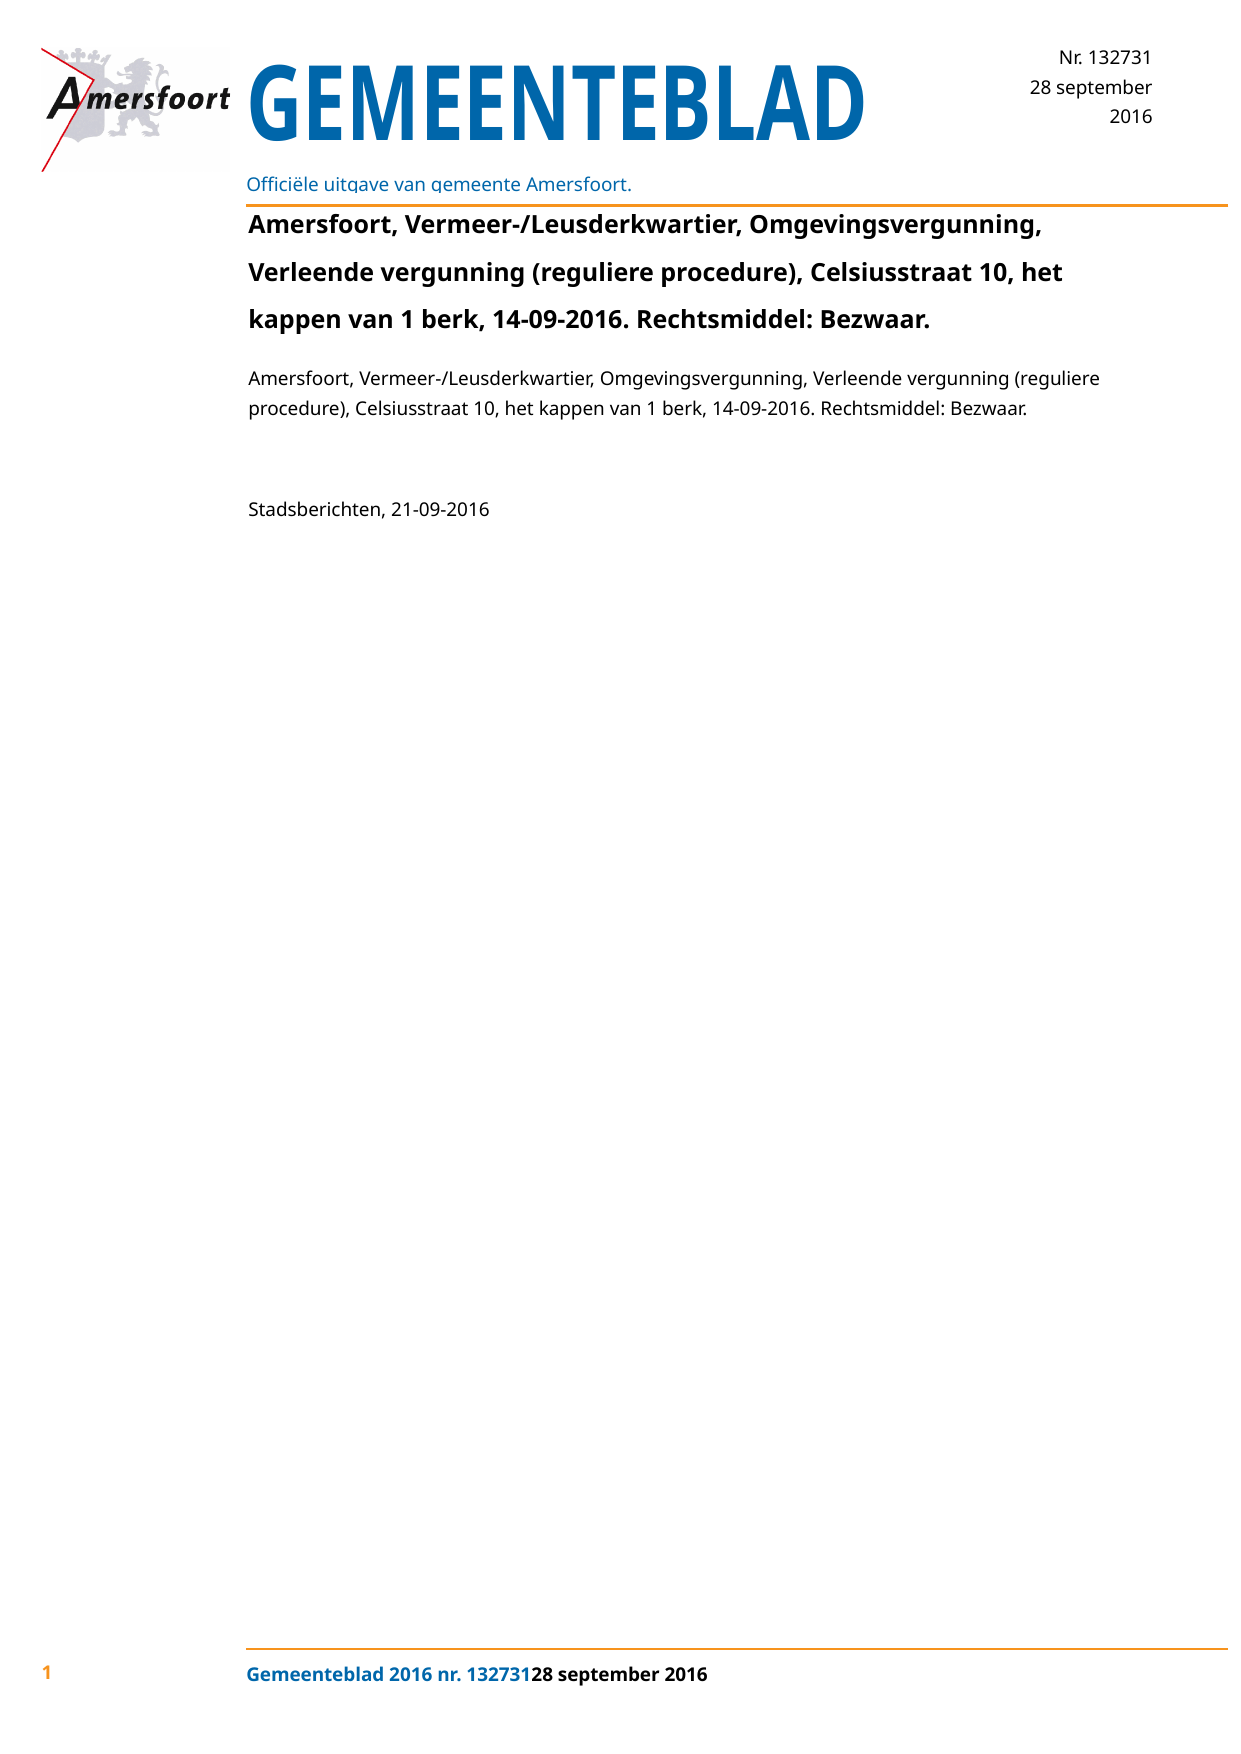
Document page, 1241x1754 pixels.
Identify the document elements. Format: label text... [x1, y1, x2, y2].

picture [41, 47, 231, 172]
text Stadsberichten, 21-09-2016 [248, 496, 1152, 522]
text Amersfoort, Vermeer-/Leusderkwartier, Omgevingsvergunning, Verleende vergunning (reguliere procedure), Celsiusstraat 10, het kappen van 1 berk, 14-09-2016. Rechtsmiddel: Bezwaar. [248, 366, 1152, 421]
text Amersfoort, Vermeer-/Leusderkwartier, Omgevingsvergunning, Verleende vergunning (reguliere procedure), Celsiusstraat 10, het kappen van 1 berk, 14-09-2016. Rechtsmiddel: Bezwaar. [248, 207, 1152, 336]
